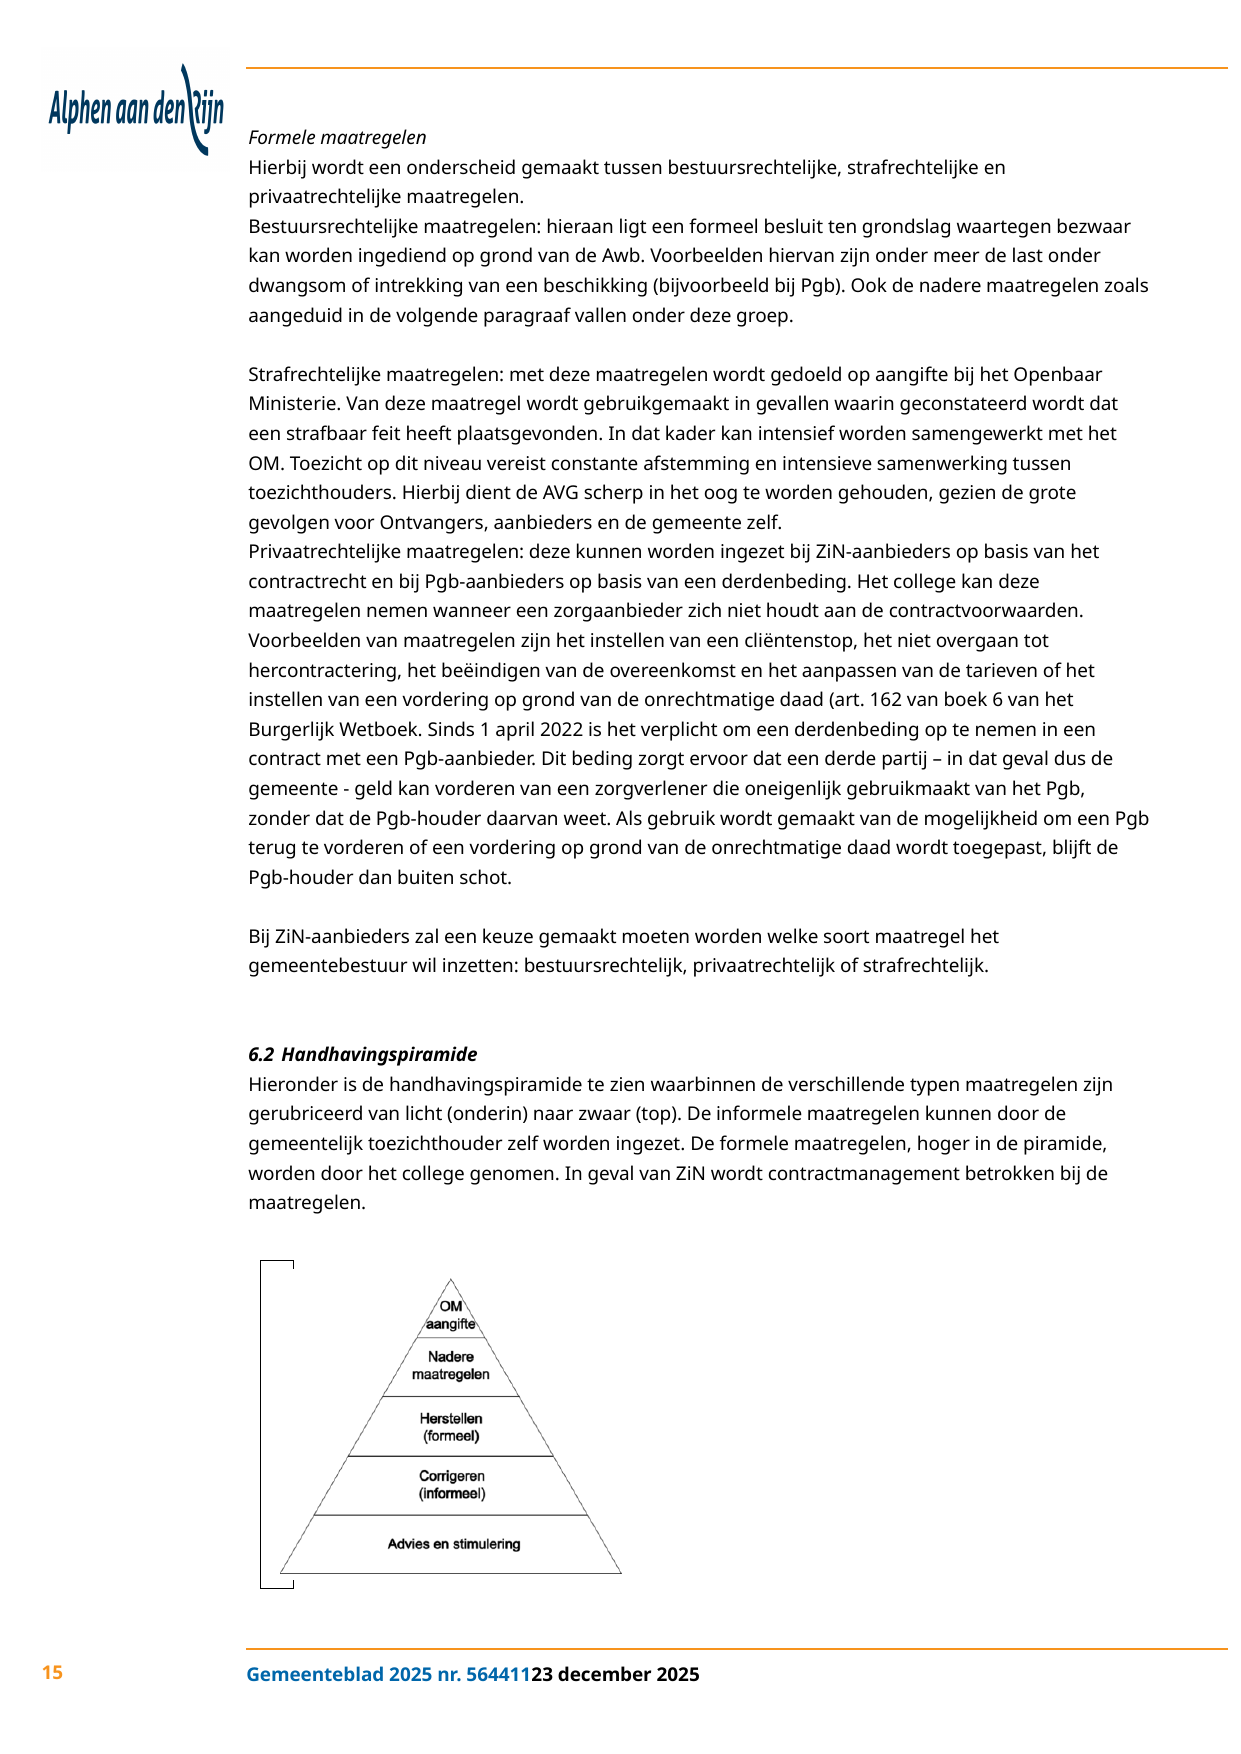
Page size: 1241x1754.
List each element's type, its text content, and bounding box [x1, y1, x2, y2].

text Bij ZiN-aanbieders zal een keuze gemaakt moeten worden welke soort maatregel het gemeentebestuur wil inzetten: bestuursrechtelijk, privaatrechtelijk of strafrechtelijk. [248, 923, 1152, 978]
text Privaatrechtelijke maatregelen: deze kunnen worden ingezet bij ZiN-aanbieders op basis van het contractrecht en bij Pgb-aanbieders op basis van een derdenbeding. Het college kan deze maatregelen nemen wanneer een zorgaanbieder zich niet houdt aan de contractvoorwaarden. Voorbeelden van maatregelen zijn het instellen van een cliëntenstop, het niet overgaan tot hercontractering, het beëindigen van de overeenkomst en het aanpassen van de tarieven of het instellen van een vordering op grond van de onrechtmatige daad (art. 162 van boek 6 van het Burgerlijk Wetboek. Sinds 1 april 2022 is het verplicht om een derdenbeding op te nemen in een contract met een Pgb-aanbieder. Dit beding zorgt ervoor dat een derde partij – in dat geval dus de gemeente - geld kan vorderen van een zorgverlener die oneigenlijk gebruikmaakt van het Pgb, zonder dat de Pgb-houder daarvan weet. Als gebruik wordt gemaakt van de mogelijkheid om een Pgb terug te vorderen of een vordering op grond van de onrechtmatige daad wordt toegepast, blijft de Pgb-houder dan buiten schot. [248, 538, 1152, 890]
text Hierbij wordt een onderscheid gemaakt tussen bestuursrechtelijke, strafrechtelijke en privaatrechtelijke maatregelen. [248, 154, 1152, 209]
text Formele maatregelen [248, 124, 1152, 150]
text Hieronder is de handhavingspiramide te zien waarbinnen de verschillende typen maatregelen zijn gerubriceerd van licht (onderin) naar zwaar (top). De informele maatregelen kunnen door de gemeentelijk toezichthouder zelf worden ingezet. De formele maatregelen, hoger in de piramide, worden door het college genomen. In geval van ZiN wordt contractmanagement betrokken bij de maatregelen. [248, 1071, 1152, 1215]
picture [41, 47, 231, 172]
text 6.2 Handhavingspiramide [248, 1041, 1152, 1067]
text Strafrechtelijke maatregelen: met deze maatregelen wordt gedoeld op aangifte bij het Openbaar Ministerie. Van deze maatregel wordt gebruikgemaakt in gevallen waarin geconstateerd wordt dat een strafbaar feit heeft plaatsgevonden. In dat kader kan intensief worden samengewerkt met het OM. Toezicht op dit niveau vereist constante afstemming en intensieve samenwerking tussen toezichthouders. Hierbij dient de AVG scherp in het oog te worden gehouden, gezien de grote gevolgen voor Ontvangers, aanbieders en de gemeente zelf. [248, 361, 1152, 535]
picture [268, 1269, 624, 1580]
text Bestuursrechtelijke maatregelen: hieraan ligt een formeel besluit ten grondslag waartegen bezwaar kan worden ingediend op grond van de Awb. Voorbeelden hiervan zijn onder meer de last onder dwangsom of intrekking van een beschikking (bijvoorbeeld bij Pgb). Ook de nadere maatregelen zoals aangeduid in de volgende paragraaf vallen onder deze groep. [248, 213, 1152, 328]
